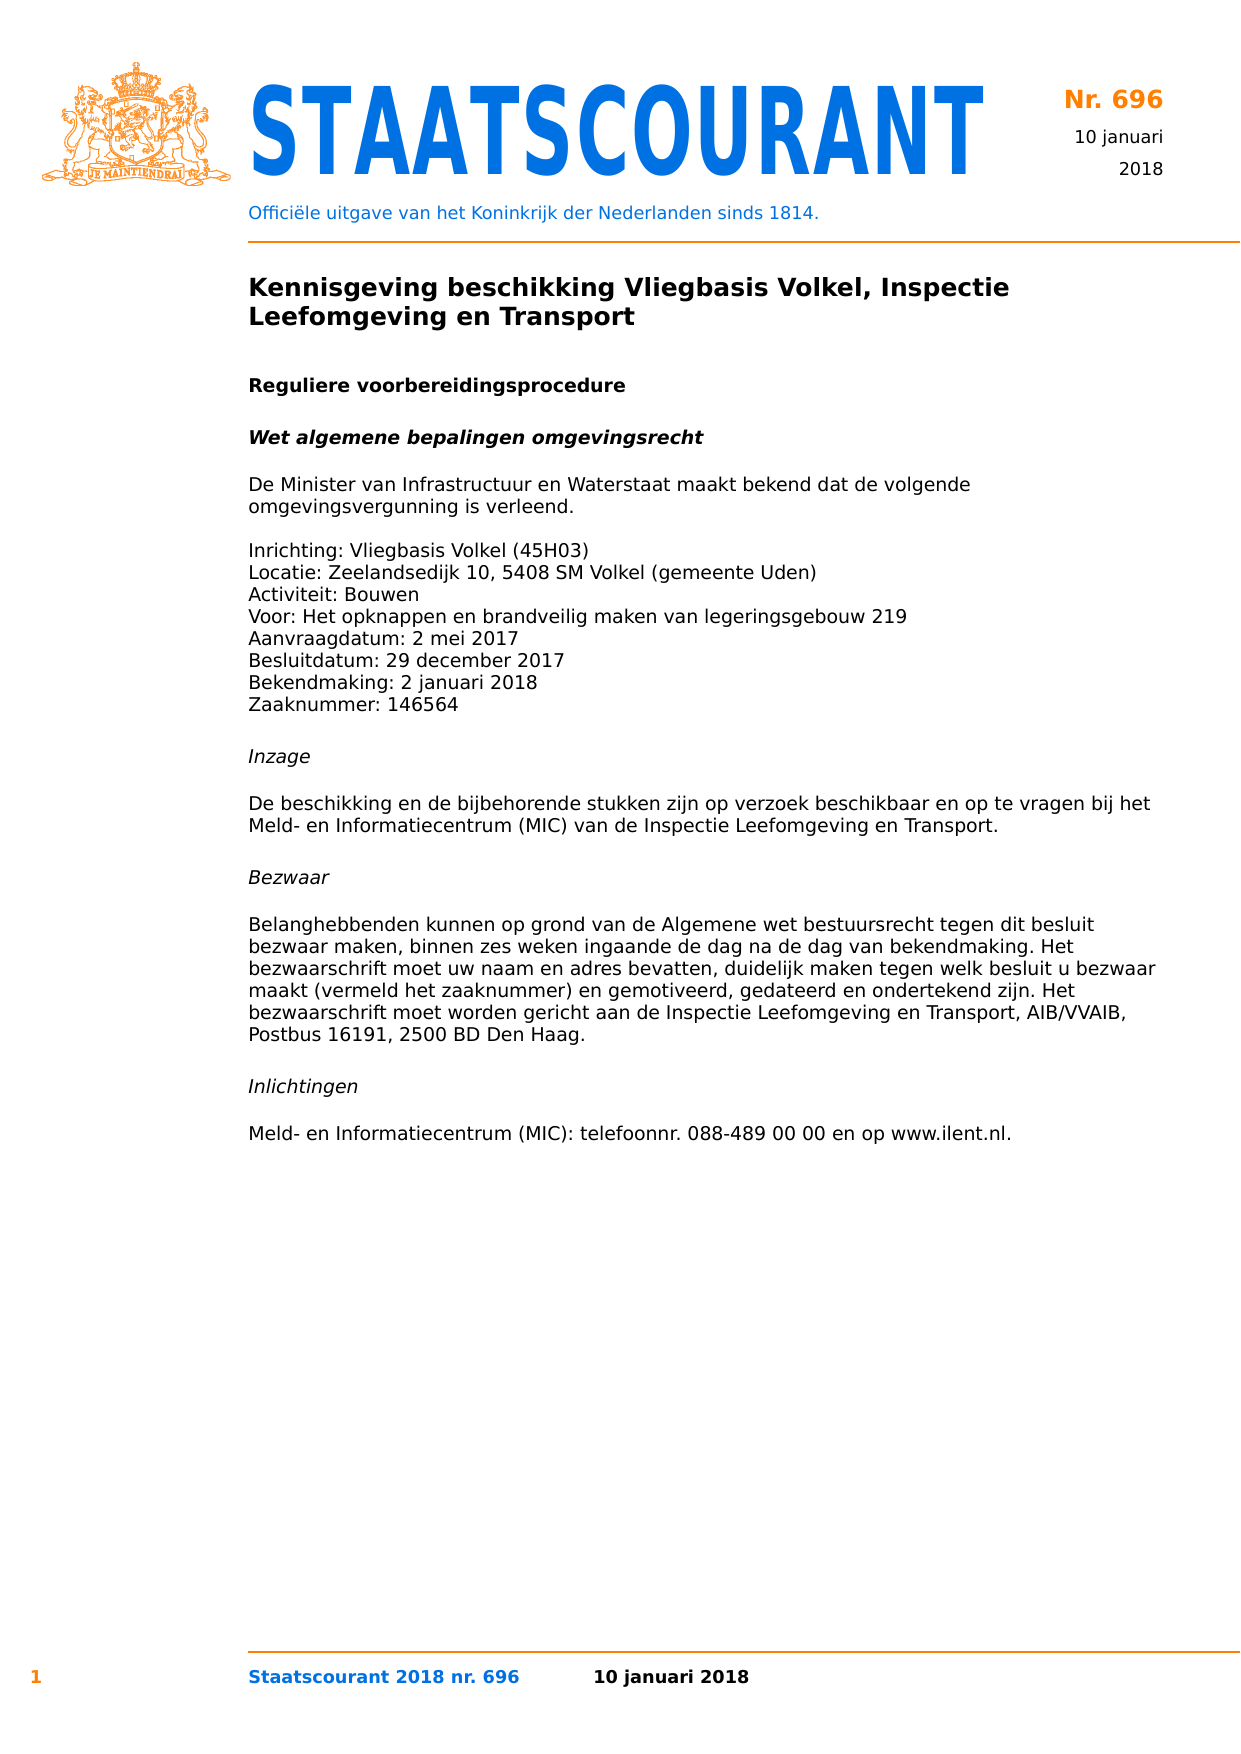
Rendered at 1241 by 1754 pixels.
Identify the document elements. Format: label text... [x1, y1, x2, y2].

subtitle Bezwaar [248, 867, 1163, 889]
table_cell Officiële uitgave van het Koninkrijk der Nederlanden sinds 1814. [248, 203, 1240, 241]
subtitle Wet algemene bepalingen omgevingsrecht [248, 427, 1163, 449]
subtitle Inlichtingen [248, 1076, 1163, 1097]
text Bekendmaking: 2 januari 2018 [248, 672, 1163, 694]
subtitle Inzage [248, 746, 1163, 768]
table_cell 10 januari [998, 121, 1240, 153]
picture [41, 62, 231, 186]
text Activiteit: Bouwen [248, 584, 1163, 606]
text Aanvraagdatum: 2 mei 2017 [248, 628, 1163, 650]
text Locatie: Zeelandsedijk 10, 5408 SM Volkel (gemeente Uden) [248, 562, 1163, 584]
table_header STAATSCOURANT [248, 62, 998, 203]
text Meld- en Informatiecentrum (MIC): telefoonnr. 088-489 00 00 en op www.ilent.nl. [248, 1122, 1163, 1144]
table_cell 2018 [998, 153, 1240, 203]
table_header [25, 62, 248, 241]
subtitle Kennisgeving beschikking Vliegbasis Volkel, Inspectie Leefomgeving en Transport [248, 273, 1163, 331]
text Inrichting: Vliegbasis Volkel (45H03) [248, 540, 1163, 562]
text Voor: Het opknappen en brandveilig maken van legeringsgebouw 219 [248, 606, 1163, 628]
text Besluitdatum: 29 december 2017 [248, 650, 1163, 672]
text Belanghebbenden kunnen op grond van de Algemene wet bestuursrecht tegen dit besluit bezwaar maken, binnen zes weken ingaande de dag na de dag van bekendmaking. Het bezwaarschrift moet uw naam en adres bevatten, duidelijk maken tegen welk besluit u bezwaar maakt (vermeld het zaaknummer) en gemotiveerd, gedateerd en ondertekend zijn. Het bezwaarschrift moet worden gericht aan de Inspectie Leefomgeving en Transport, AIB/VVAIB, Postbus 16191, 2500 BD Den Haag. [248, 914, 1163, 1046]
text De beschikking en de bijbehorende stukken zijn op verzoek beschikbaar en op te vragen bij het Meld- en Informatiecentrum (MIC) van de Inspectie Leefomgeving en Transport. [248, 793, 1163, 837]
text Zaaknummer: 146564 [248, 694, 1163, 716]
subtitle Reguliere voorbereidingsprocedure [248, 375, 1163, 397]
table_header Nr. 696 [998, 62, 1240, 121]
text De Minister van Infrastructuur en Waterstaat maakt bekend dat de volgende omgevingsvergunning is verleend. [248, 474, 1163, 518]
